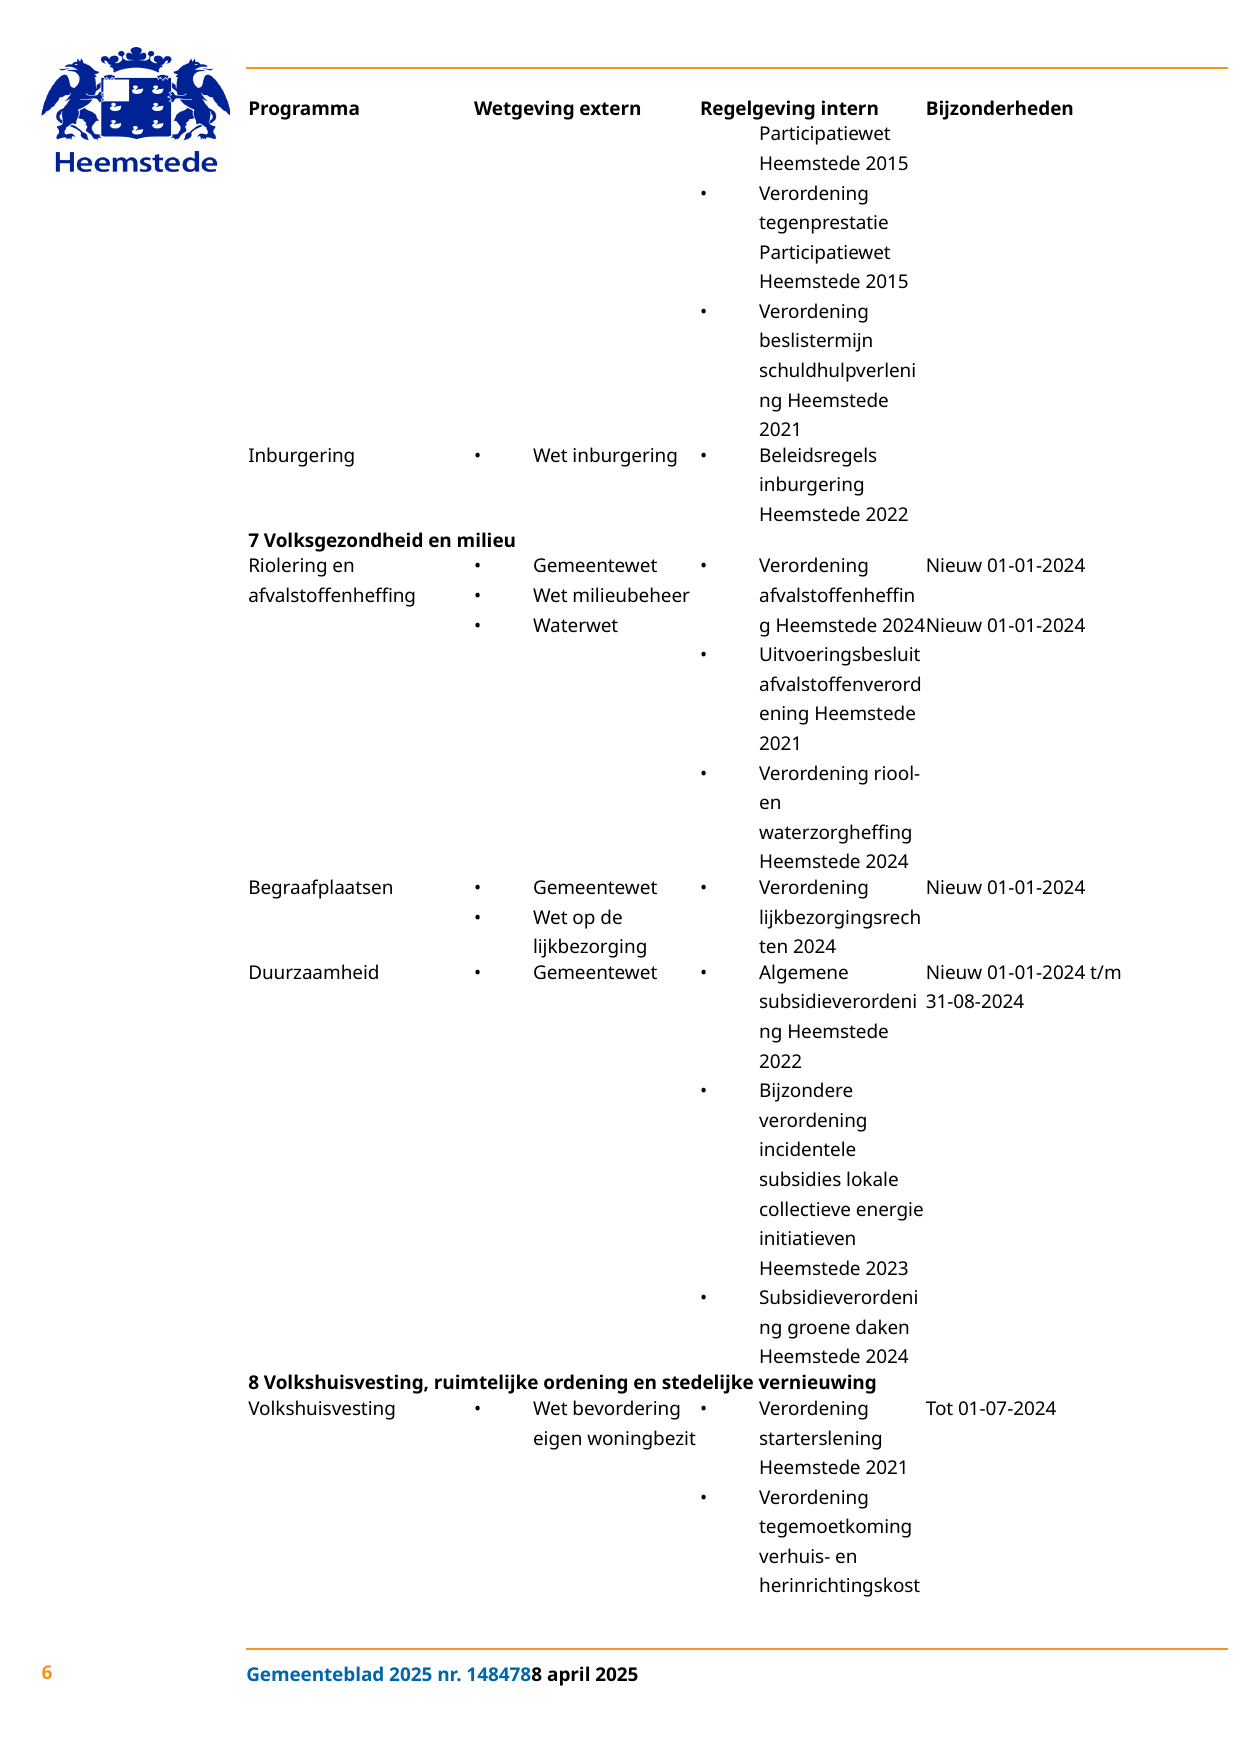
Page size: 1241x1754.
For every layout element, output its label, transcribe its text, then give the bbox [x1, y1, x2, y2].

table_cell [926, 442, 1152, 527]
table_cell Gemeentewet Wet op de lijkbezorging [474, 874, 700, 959]
table_cell Gemeentewet Wet milieubeheer Waterwet [474, 553, 700, 874]
table_cell 7 Volksgezondheid en milieu [248, 527, 1152, 553]
table_cell Wet bevordering eigen woningbezit [474, 1395, 700, 1598]
table_cell Begraafplaatsen [248, 874, 474, 959]
table_cell Nieuw 01-01-2024 [926, 874, 1152, 959]
table_cell Gemeentewet [474, 959, 700, 1369]
table_cell Duurzaamheid [248, 959, 474, 1369]
table_cell Volkshuisvesting [248, 1395, 474, 1598]
table_header Wetgeving extern [474, 95, 700, 121]
table_header Bijzonderheden [926, 95, 1152, 121]
picture [41, 47, 231, 172]
table_cell Riolering en afvalstoffenheffing [248, 553, 474, 874]
table_cell 8 Volkshuisvesting, ruimtelijke ordening en stedelijke vernieuwing [248, 1370, 1152, 1395]
table_cell [474, 121, 700, 442]
table_cell Participatiewet Heemstede 2015 Verordening tegenprestatie Participatiewet Heemstede 2015 Verordening beslistermijn schuldhulpverlening Heemstede 2021 [700, 121, 926, 442]
table_cell Verordening starterslening Heemstede 2021 Verordening tegemoetkoming verhuis- en herinrichtingskost [700, 1395, 926, 1598]
table_cell Nieuw 01-01-2024 t/m 31-08-2024 [926, 959, 1152, 1369]
table_cell Beleidsregels inburgering Heemstede 2022 [700, 442, 926, 527]
table_cell [248, 121, 474, 442]
table_cell [926, 121, 1152, 442]
table_cell Wet inburgering [474, 442, 700, 527]
table_cell Nieuw 01-01-2024 Nieuw 01-01-2024 [926, 553, 1152, 874]
table_cell Tot 01-07-2024 [926, 1395, 1152, 1598]
table_cell Algemene subsidieverordening Heemstede 2022 Bijzondere verordening incidentele subsidies lokale collectieve energie initiatieven Heemstede 2023 Subsidieverordening groene daken Heemstede 2024 [700, 959, 926, 1369]
table_cell Verordening lijkbezorgingsrechten 2024 [700, 874, 926, 959]
table_header Regelgeving intern [700, 95, 926, 121]
table_cell Verordening afvalstoffenheffing Heemstede 2024 Uitvoeringsbesluit afvalstoffenverordening Heemstede 2021 Verordening riool- en waterzorgheffing Heemstede 2024 [700, 553, 926, 874]
table_cell Inburgering [248, 442, 474, 527]
table_header Programma [248, 95, 474, 121]
